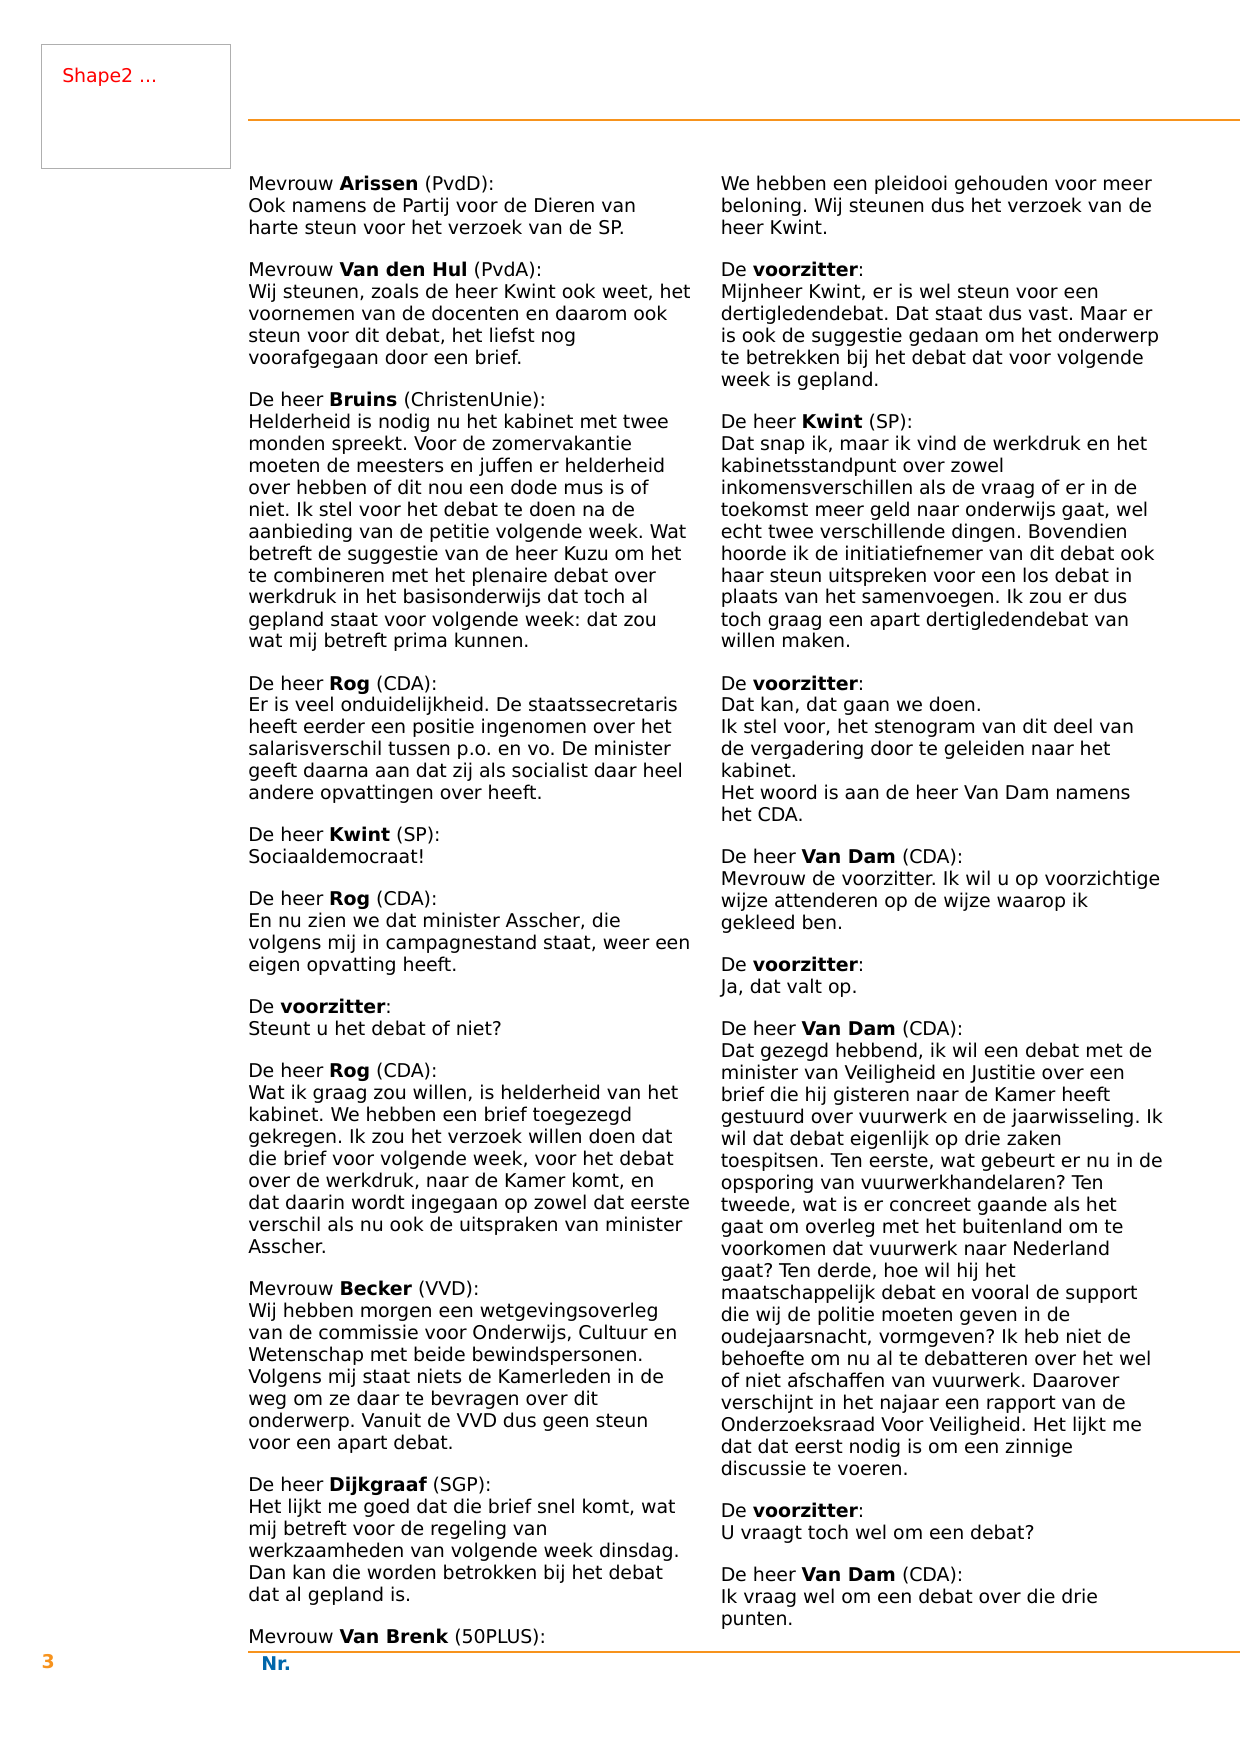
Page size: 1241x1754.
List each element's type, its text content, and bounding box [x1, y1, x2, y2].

text We hebben een pleidooi gehouden voor meer beloning. Wij steunen dus het verzoek van de heer Kwint. [721, 173, 1163, 239]
text De heer Kwint (SP): [721, 411, 1163, 433]
text Het woord is aan de heer Van Dam namens het CDA. [721, 782, 1163, 826]
text De voorzitter: [721, 259, 1163, 281]
text Mevrouw de voorzitter. Ik wil u op voorzichtige wijze attenderen op de wijze waarop ik gekleed ben. [721, 868, 1163, 934]
text De heer Dijkgraaf (SGP): [248, 1474, 691, 1496]
text Wij hebben morgen een wetgevingsoverleg van de commissie voor Onderwijs, Cultuur en Wetenschap met beide bewindspersonen. Volgens mij staat niets de Kamerleden in de weg om ze daar te bevragen over dit onderwerp. Vanuit de VVD dus geen steun voor een apart debat. [248, 1300, 691, 1454]
text De heer Bruins (ChristenUnie): [248, 389, 691, 411]
text De heer Van Dam (CDA): [721, 846, 1163, 868]
text De voorzitter: [721, 954, 1163, 976]
text Steunt u het debat of niet? [248, 1018, 691, 1040]
text De heer Kwint (SP): [248, 824, 691, 846]
text De voorzitter: [248, 996, 691, 1018]
text Wij steunen, zoals de heer Kwint ook weet, het voornemen van de docenten en daarom ook steun voor dit debat, het liefst nog voorafgegaan door een brief. [248, 281, 691, 369]
text Dat gezegd hebbend, ik wil een debat met de minister van Veiligheid en Justitie over een brief die hij gisteren naar de Kamer heeft gestuurd over vuurwerk en de jaarwisseling. Ik wil dat debat eigenlijk op drie zaken toespitsen. Ten eerste, wat gebeurt er nu in de opsporing van vuurwerkhandelaren? Ten tweede, wat is er concreet gaande als het gaat om overleg met het buitenland om te voorkomen dat vuurwerk naar Nederland gaat? Ten derde, hoe wil hij het maatschappelijk debat en vooral de support die wij de politie moeten geven in de oudejaarsnacht, vormgeven? Ik heb niet de behoefte om nu al te debatteren over het wel of niet afschaffen van vuurwerk. Daarover verschijnt in het najaar een rapport van de Onderzoeksraad Voor Veiligheid. Het lijkt me dat dat eerst nodig is om een zinnige discussie te voeren. [721, 1040, 1163, 1480]
text Er is veel onduidelijkheid. De staatssecretaris heeft eerder een positie ingenomen over het salarisverschil tussen p.o. en vo. De minister geeft daarna aan dat zij als socialist daar heel andere opvattingen over heeft. [248, 694, 691, 804]
text De heer Van Dam (CDA): [721, 1018, 1163, 1040]
text Dat snap ik, maar ik vind de werkdruk en het kabinetsstandpunt over zowel inkomensverschillen als de vraag of er in de toekomst meer geld naar onderwijs gaat, wel echt twee verschillende dingen. Bovendien hoorde ik de initiatiefnemer van dit debat ook haar steun uitspreken voor een los debat in plaats van het samenvoegen. Ik zou er dus toch graag een apart dertigledendebat van willen maken. [721, 433, 1163, 652]
text Ik vraag wel om een debat over die drie punten. [721, 1586, 1163, 1629]
text De voorzitter: [721, 1500, 1163, 1522]
text Mijnheer Kwint, er is wel steun voor een dertigledendebat. Dat staat dus vast. Maar er is ook de suggestie gedaan om het onderwerp te betrekken bij het debat dat voor volgende week is gepland. [721, 281, 1163, 391]
text Ook namens de Partij voor de Dieren van harte steun voor het verzoek van de SP. [248, 195, 691, 239]
text De heer Rog (CDA): [248, 888, 691, 910]
text Wat ik graag zou willen, is helderheid van het kabinet. We hebben een brief toegezegd gekregen. Ik zou het verzoek willen doen dat die brief voor volgende week, voor het debat over de werkdruk, naar de Kamer komt, en dat daarin wordt ingegaan op zowel dat eerste verschil als nu ook de uitspraken van minister Asscher. [248, 1082, 691, 1258]
text Dat kan, dat gaan we doen. [721, 694, 1163, 716]
text Mevrouw Arissen (PvdD): [248, 173, 691, 195]
text Mevrouw Van Brenk (50PLUS): [248, 1626, 691, 1648]
text En nu zien we dat minister Asscher, die volgens mij in campagnestand staat, weer een eigen opvatting heeft. [248, 910, 691, 976]
text Sociaaldemocraat! [248, 846, 691, 868]
text De heer Rog (CDA): [248, 672, 691, 694]
text De voorzitter: [721, 672, 1163, 694]
text Het lijkt me goed dat die brief snel komt, wat mij betreft voor de regeling van werkzaamheden van volgende week dinsdag. Dan kan die worden betrokken bij het debat dat al gepland is. [248, 1496, 691, 1606]
text Mevrouw Van den Hul (PvdA): [248, 259, 691, 281]
text Ik stel voor, het stenogram van dit deel van de vergadering door te geleiden naar het kabinet. [721, 716, 1163, 782]
text U vraagt toch wel om een debat? [721, 1522, 1163, 1544]
text De heer Van Dam (CDA): [721, 1564, 1163, 1586]
text Helderheid is nodig nu het kabinet met twee monden spreekt. Voor de zomervakantie moeten de meesters en juffen er helderheid over hebben of dit nou een dode mus is of niet. Ik stel voor het debat te doen na de aanbieding van de petitie volgende week. Wat betreft de suggestie van de heer Kuzu om het te combineren met het plenaire debat over werkdruk in het basisonderwijs dat toch al gepland staat voor volgende week: dat zou wat mij betreft prima kunnen. [248, 411, 691, 652]
text Ja, dat valt op. [721, 976, 1163, 998]
text Mevrouw Becker (VVD): [248, 1278, 691, 1300]
text De heer Rog (CDA): [248, 1060, 691, 1082]
